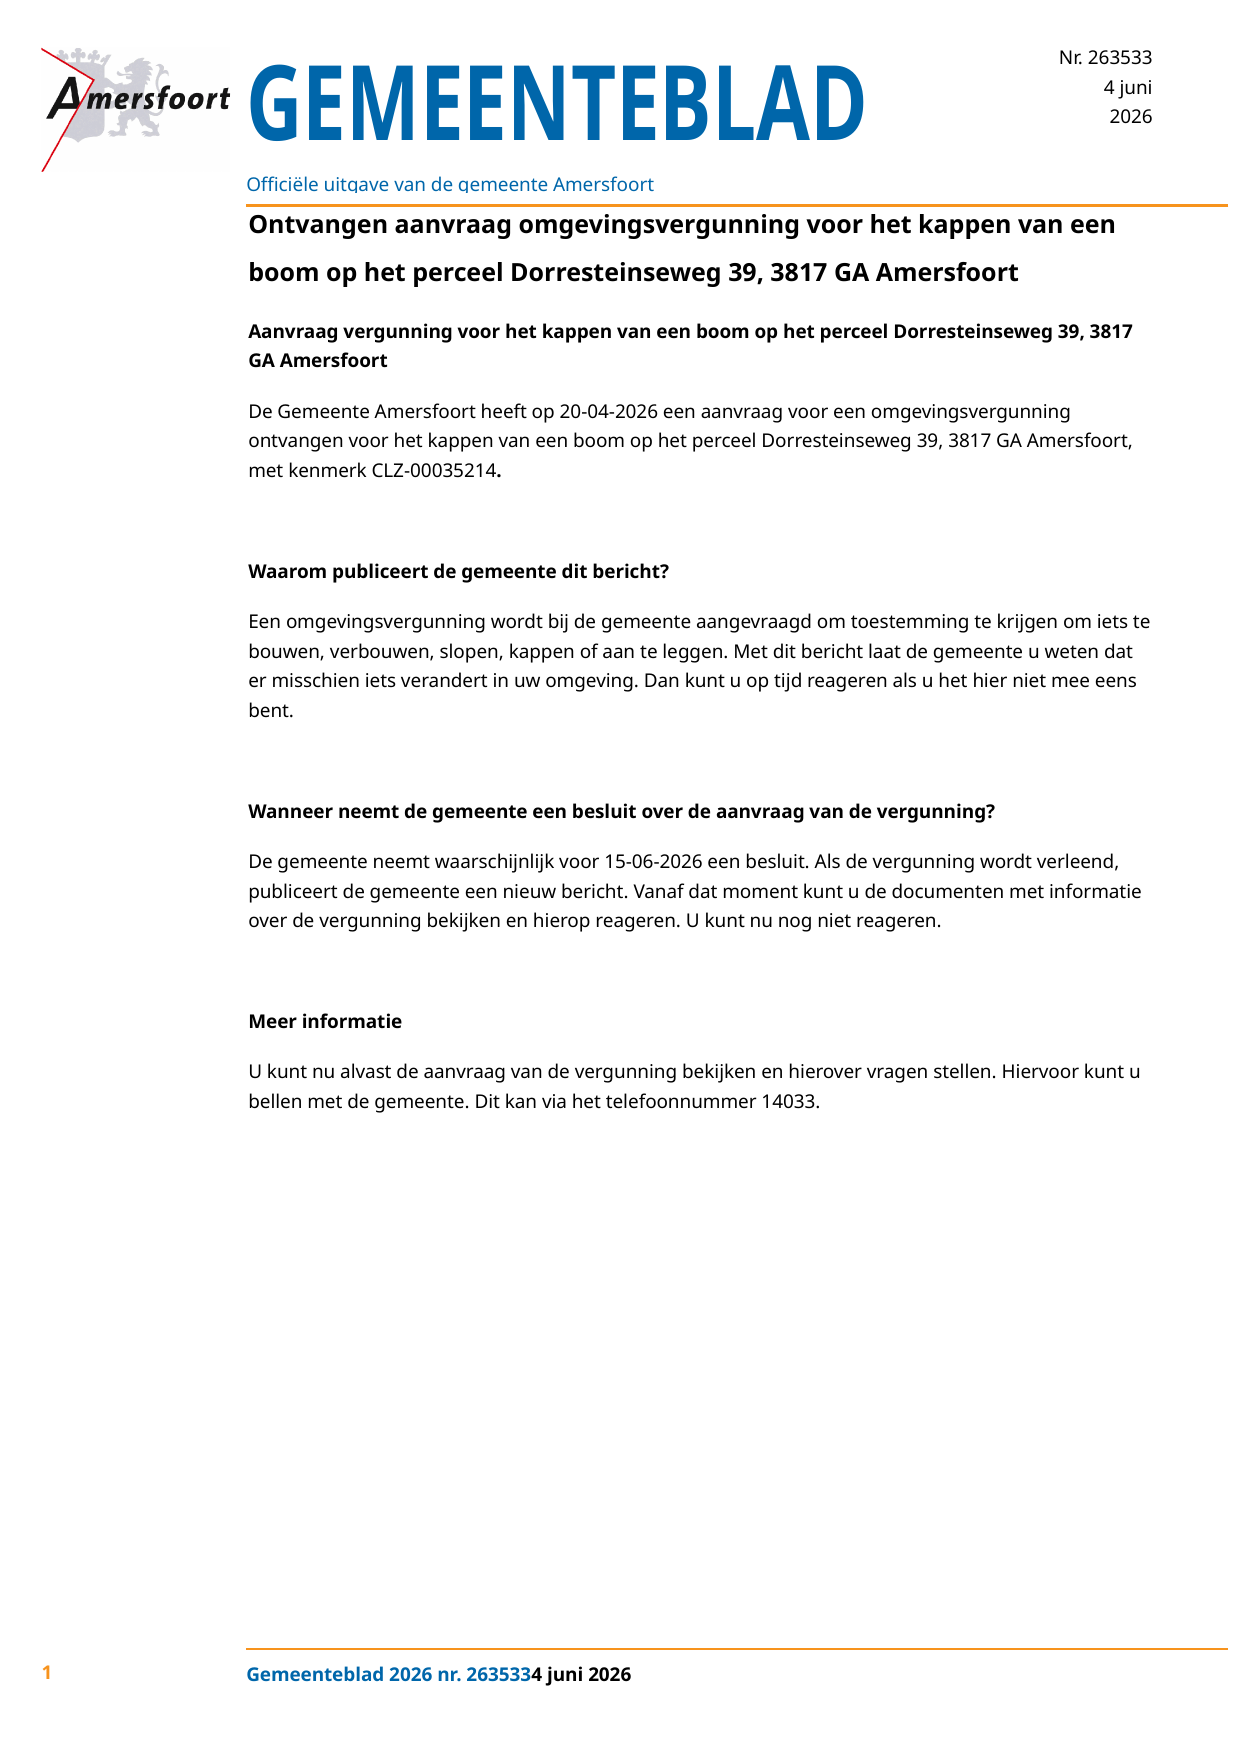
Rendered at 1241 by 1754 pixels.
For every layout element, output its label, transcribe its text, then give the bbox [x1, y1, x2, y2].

text Een omgevingsvergunning wordt bij de gemeente aangevraagd om toestemming te krijgen om iets te bouwen, verbouwen, slopen, kappen of aan te leggen. Met dit bericht laat de gemeente u weten dat er misschien iets verandert in uw omgeving. Dan kunt u op tijd reageren als u het hier niet mee eens bent. [248, 608, 1152, 723]
picture [41, 47, 231, 172]
text De gemeente neemt waarschijnlijk voor 15-06-2026 een besluit. Als de vergunning wordt verleend, publiceert de gemeente een nieuw bericht. Vanaf dat moment kunt u de documenten met informatie over de vergunning bekijken en hierop reageren. U kunt nu nog niet reageren. [248, 848, 1152, 933]
text Waarom publiceert de gemeente dit bericht? [248, 558, 1152, 584]
text Wanneer neemt de gemeente een besluit over de aanvraag van de vergunning? [248, 798, 1152, 824]
text De Gemeente Amersfoort heeft op 20-04-2026 een aanvraag voor een omgevingsvergunning ontvangen voor het kappen van een boom op het perceel Dorresteinseweg 39, 3817 GA Amersfoort, met kenmerk CLZ-00035214. [248, 398, 1152, 483]
text U kunt nu alvast de aanvraag van de vergunning bekijken en hierover vragen stellen. Hiervoor kunt u bellen met de gemeente. Dit kan via het telefoonnummer 14033. [248, 1059, 1152, 1114]
text Aanvraag vergunning voor het kappen van een boom op het perceel Dorresteinseweg 39, 3817 GA Amersfoort [248, 318, 1152, 373]
text Ontvangen aanvraag omgevingsvergunning voor het kappen van een boom op het perceel Dorresteinseweg 39, 3817 GA Amersfoort [248, 207, 1152, 288]
text Meer informatie [248, 1008, 1152, 1034]
